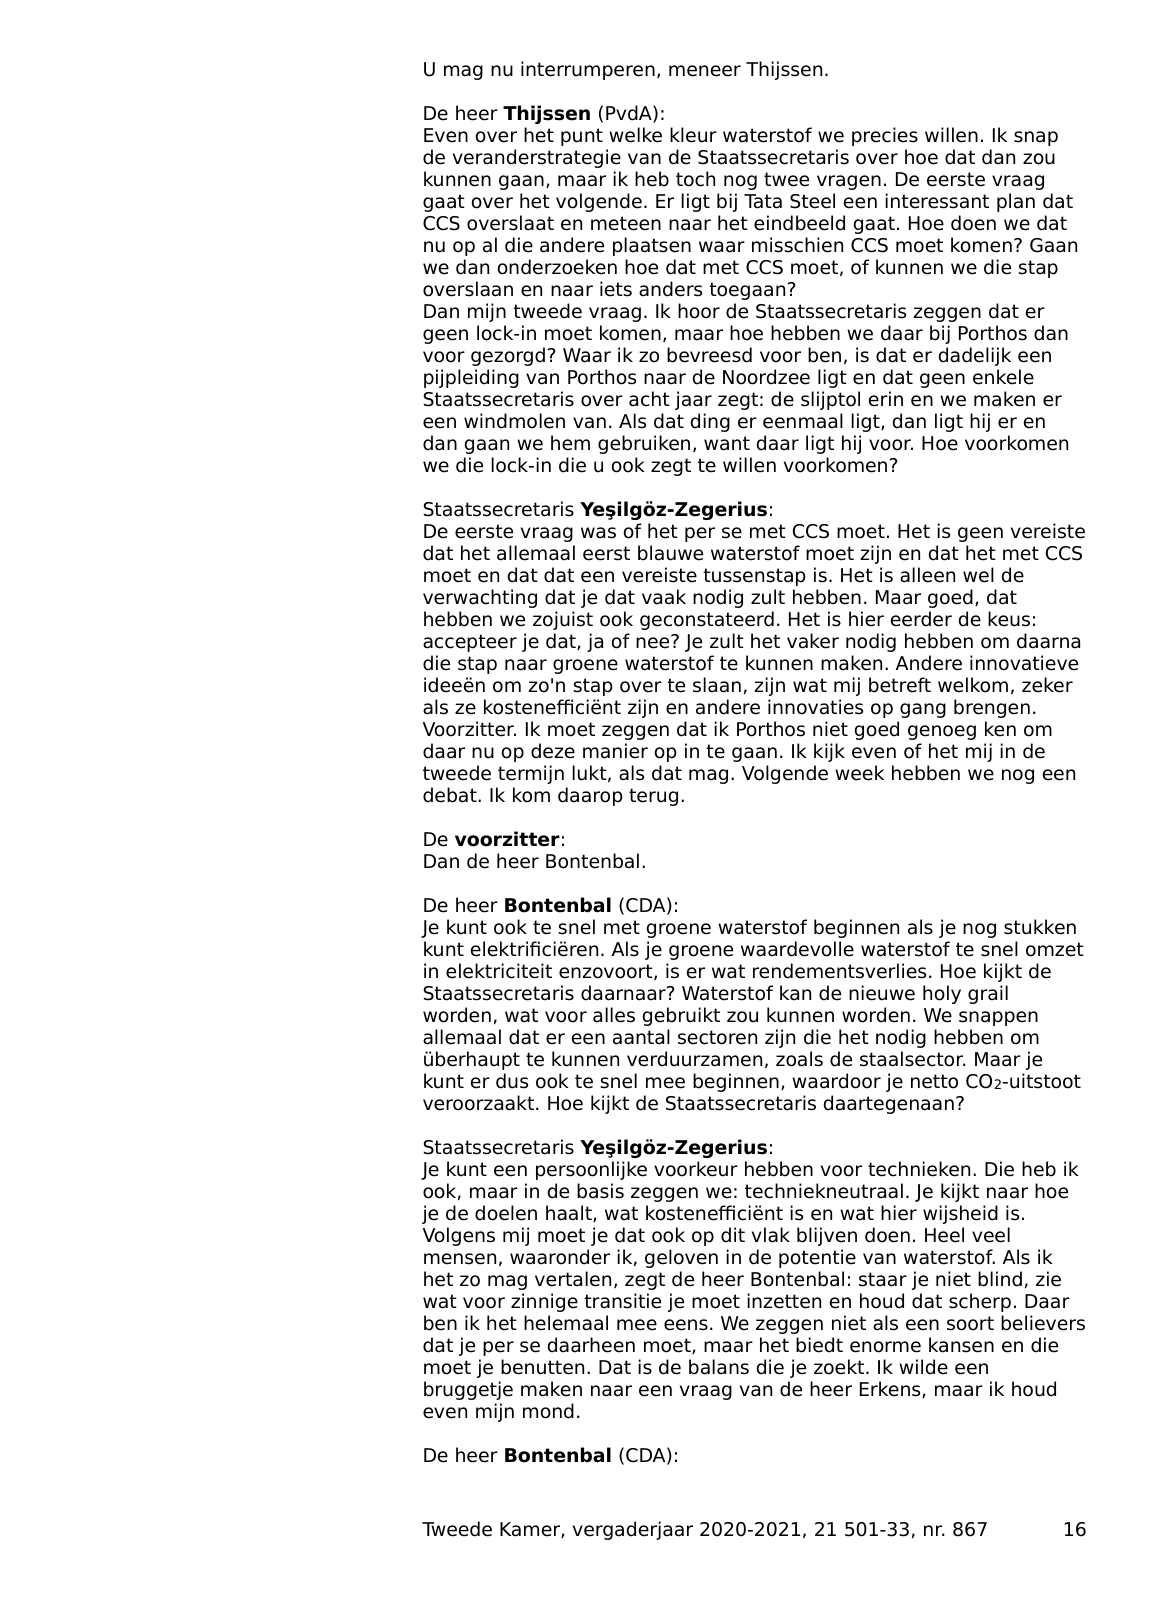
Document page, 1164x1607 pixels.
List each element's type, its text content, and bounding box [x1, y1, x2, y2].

text De eerste vraag was of het per se met CCS moet. Het is geen vereiste dat het allemaal eerst blauwe waterstof moet zijn en dat het met CCS moet en dat dat een vereiste tussenstap is. Het is alleen wel de verwachting dat je dat vaak nodig zult hebben. Maar goed, dat hebben we zojuist ook geconstateerd. Het is hier eerder de keus: accepteer je dat, ja of nee? Je zult het vaker nodig hebben om daarna die stap naar groene waterstof te kunnen maken. Andere innovatieve ideeën om zo'n stap over te slaan, zijn wat mij betreft welkom, zeker als ze kostenefficiënt zijn en andere innovaties op gang brengen. [422, 521, 1087, 719]
text De heer Bontenbal (CDA): [422, 1445, 1087, 1467]
text De heer Bontenbal (CDA): [422, 895, 1087, 917]
text De voorzitter: [422, 829, 1087, 851]
text Je kunt een persoonlijke voorkeur hebben voor technieken. Die heb ik ook, maar in de basis zeggen we: techniekneutraal. Je kijkt naar hoe je de doelen haalt, wat kostenefficiënt is en wat hier wijsheid is. Volgens mij moet je dat ook op dit vlak blijven doen. Heel veel mensen, waaronder ik, geloven in de potentie van waterstof. Als ik het zo mag vertalen, zegt de heer Bontenbal: staar je niet blind, zie wat voor zinnige transitie je moet inzetten en houd dat scherp. Daar ben ik het helemaal mee eens. We zeggen niet als een soort believers dat je per se daarheen moet, maar het biedt enorme kansen en die moet je benutten. Dat is de balans die je zoekt. Ik wilde een bruggetje maken naar een vraag van de heer Erkens, maar ik houd even mijn mond. [422, 1159, 1087, 1423]
text Dan mijn tweede vraag. Ik hoor de Staatssecretaris zeggen dat er geen lock-in moet komen, maar hoe hebben we daar bij Porthos dan voor gezorgd? Waar ik zo bevreesd voor ben, is dat er dadelijk een pijpleiding van Porthos naar de Noordzee ligt en dat geen enkele Staatssecretaris over acht jaar zegt: de slijptol erin en we maken er een windmolen van. Als dat ding er eenmaal ligt, dan ligt hij er en dan gaan we hem gebruiken, want daar ligt hij voor. Hoe voorkomen we die lock-in die u ook zegt te willen voorkomen? [422, 301, 1087, 477]
text Staatssecretaris Yeşilgöz-Zegerius: [422, 499, 1087, 521]
text Even over het punt welke kleur waterstof we precies willen. Ik snap de veranderstrategie van de Staatssecretaris over hoe dat dan zou kunnen gaan, maar ik heb toch nog twee vragen. De eerste vraag gaat over het volgende. Er ligt bij Tata Steel een interessant plan dat CCS overslaat en meteen naar het eindbeeld gaat. Hoe doen we dat nu op al die andere plaatsen waar misschien CCS moet komen? Gaan we dan onderzoeken hoe dat met CCS moet, of kunnen we die stap overslaan en naar iets anders toegaan? [422, 125, 1087, 301]
text Voorzitter. Ik moet zeggen dat ik Porthos niet goed genoeg ken om daar nu op deze manier op in te gaan. Ik kijk even of het mij in de tweede termijn lukt, als dat mag. Volgende week hebben we nog een debat. Ik kom daarop terug. [422, 719, 1087, 807]
text Je kunt ook te snel met groene waterstof beginnen als je nog stukken kunt elektrificiëren. Als je groene waardevolle waterstof te snel omzet in elektriciteit enzovoort, is er wat rendementsverlies. Hoe kijkt de Staatssecretaris daarnaar? Waterstof kan de nieuwe holy grail worden, wat voor alles gebruikt zou kunnen worden. We snappen allemaal dat er een aantal sectoren zijn die het nodig hebben om überhaupt te kunnen verduurzamen, zoals de staalsector. Maar je kunt er dus ook te snel mee beginnen, waardoor je netto CO2-uitstoot veroorzaakt. Hoe kijkt de Staatssecretaris daartegenaan? [422, 917, 1087, 1115]
text U mag nu interrumperen, meneer Thijssen. [422, 59, 1087, 81]
text De heer Thijssen (PvdA): [422, 103, 1087, 125]
text Staatssecretaris Yeşilgöz-Zegerius: [422, 1137, 1087, 1159]
text Dan de heer Bontenbal. [422, 851, 1087, 873]
